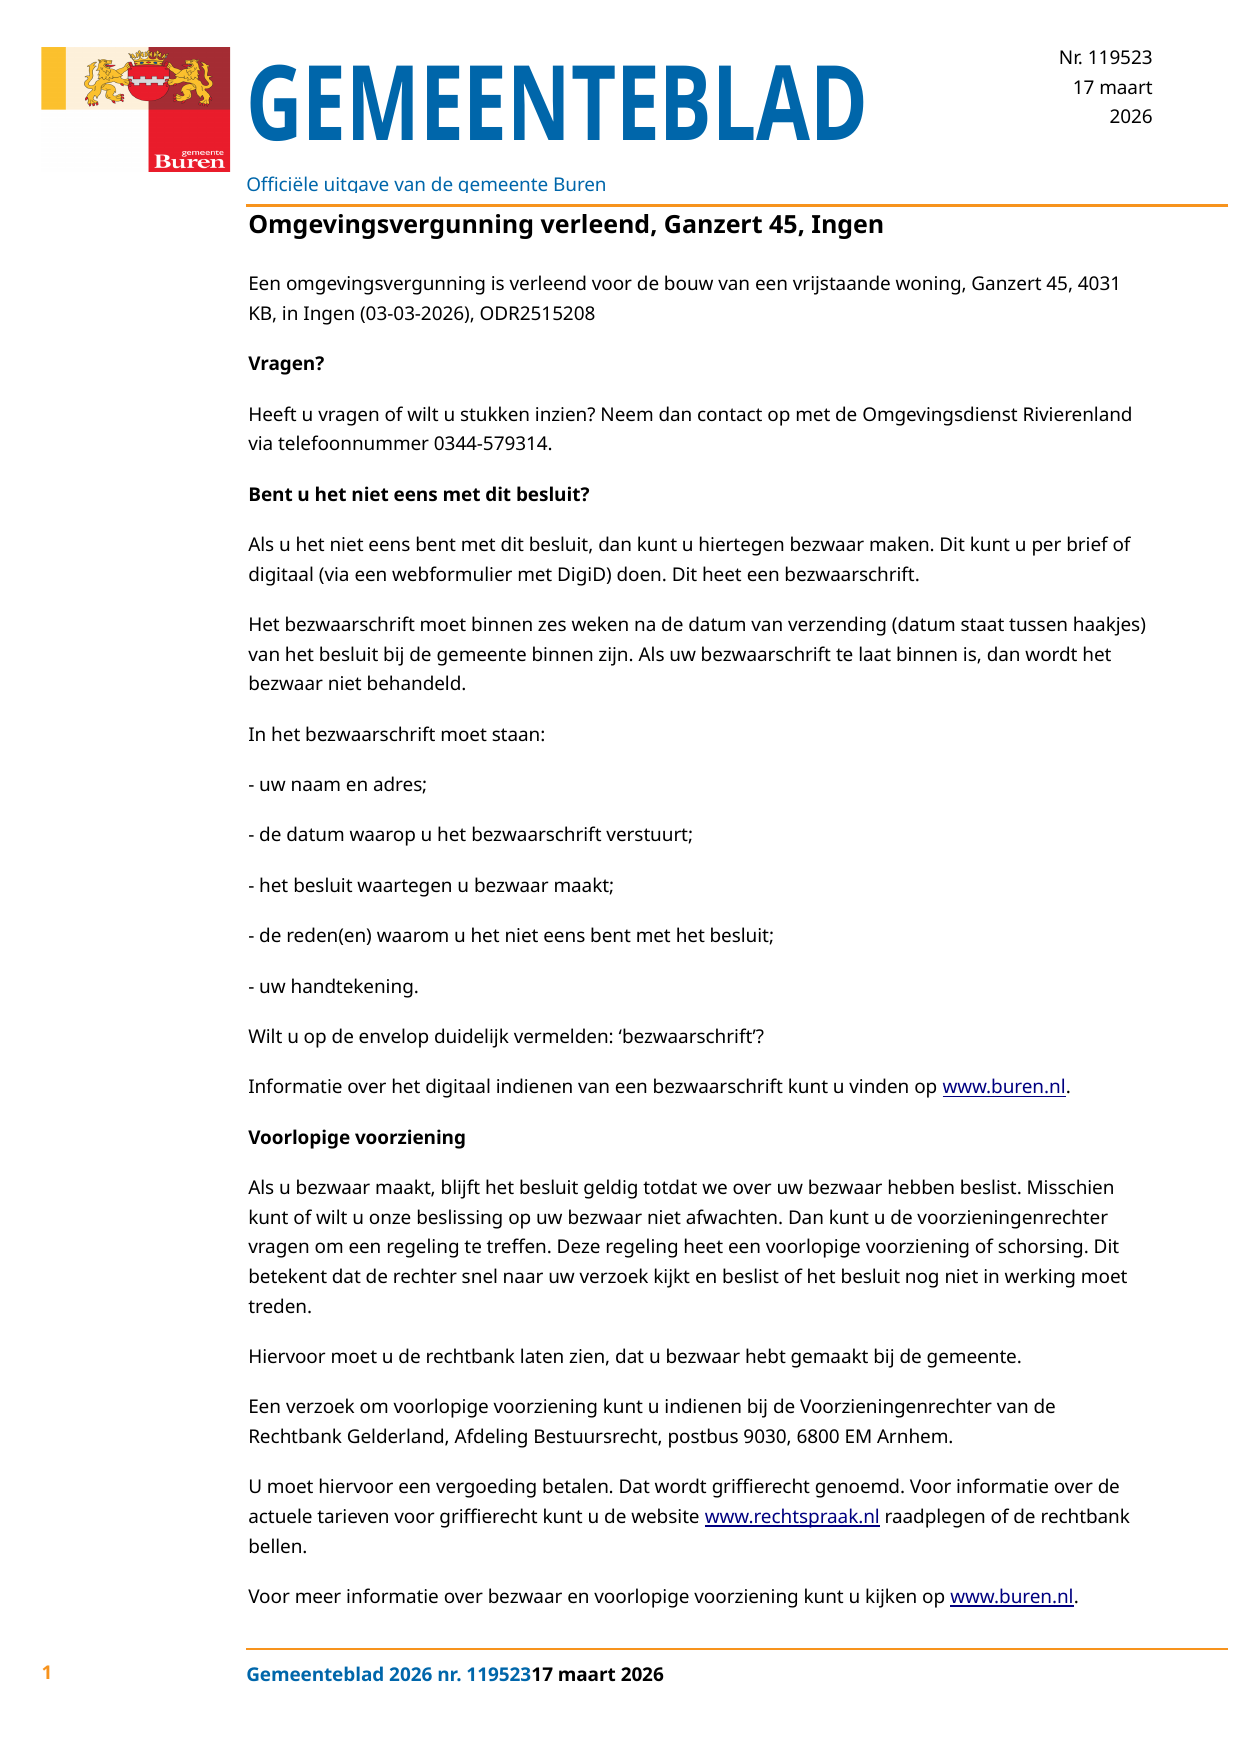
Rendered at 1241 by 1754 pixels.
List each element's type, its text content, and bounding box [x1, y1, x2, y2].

text Voor meer informatie over bezwaar en voorlopige voorziening kunt u kijken op www.buren.nl. [248, 1583, 1152, 1609]
text - de datum waarop u het bezwaarschrift verstuurt; [248, 822, 1152, 847]
text Omgevingsvergunning verleend, Ganzert 45, Ingen [248, 207, 1152, 241]
text Heeft u vragen of wilt u stukken inzien? Neem dan contact op met de Omgevingsdienst Rivierenland via telefoonnummer 0344-579314. [248, 401, 1152, 456]
text - het besluit waartegen u bezwaar maakt; [248, 872, 1152, 898]
text Een verzoek om voorlopige voorziening kunt u indienen bij de Voorzieningenrechter van de Rechtbank Gelderland, Afdeling Bestuursrecht, postbus 9030, 6800 EM Arnhem. [248, 1394, 1152, 1449]
text - uw handtekening. [248, 973, 1152, 998]
text Bent u het niet eens met dit besluit? [248, 481, 1152, 506]
text - de reden(en) waarom u het niet eens bent met het besluit; [248, 922, 1152, 948]
text U moet hiervoor een vergoeding betalen. Dat wordt griffierecht genoemd. Voor informatie over de actuele tarieven voor griffierecht kunt u de website www.rechtspraak.nl raadplegen of de rechtbank bellen. [248, 1474, 1152, 1558]
text Informatie over het digitaal indienen van een bezwaarschrift kunt u vinden op www.buren.nl. [248, 1074, 1152, 1099]
text Als u bezwaar maakt, blijft het besluit geldig totdat we over uw bezwaar hebben beslist. Misschien kunt of wilt u onze beslissing op uw bezwaar niet afwachten. Dan kunt u de voorzieningenrechter vragen om een regeling te treffen. Deze regeling heet een voorlopige voorziening of schorsing. Dit betekent dat de rechter snel naar uw verzoek kijkt en beslist of het besluit nog niet in werking moet treden. [248, 1174, 1152, 1318]
text Voorlopige voorziening [248, 1124, 1152, 1150]
picture [41, 47, 231, 172]
text Wilt u op de envelop duidelijk vermelden: ‘bezwaarschrift’? [248, 1023, 1152, 1049]
text Een omgevingsvergunning is verleend voor de bouw van een vrijstaande woning, Ganzert 45, 4031 KB, in Ingen (03-03-2026), ODR2515208 [248, 270, 1152, 326]
text Het bezwaarschrift moet binnen zes weken na de datum van verzending (datum staat tussen haakjes) van het besluit bij de gemeente binnen zijn. Als uw bezwaarschrift te laat binnen is, dan wordt het bezwaar niet behandeld. [248, 611, 1152, 696]
text In het bezwaarschrift moet staan: [248, 721, 1152, 746]
text - uw naam en adres; [248, 771, 1152, 797]
text Hiervoor moet u de rechtbank laten zien, dat u bezwaar hebt gemaakt bij de gemeente. [248, 1343, 1152, 1369]
text Vragen? [248, 350, 1152, 376]
text Als u het niet eens bent met dit besluit, dan kunt u hiertegen bezwaar maken. Dit kunt u per brief of digitaal (via een webformulier met DigiD) doen. Dit heet een bezwaarschrift. [248, 531, 1152, 586]
